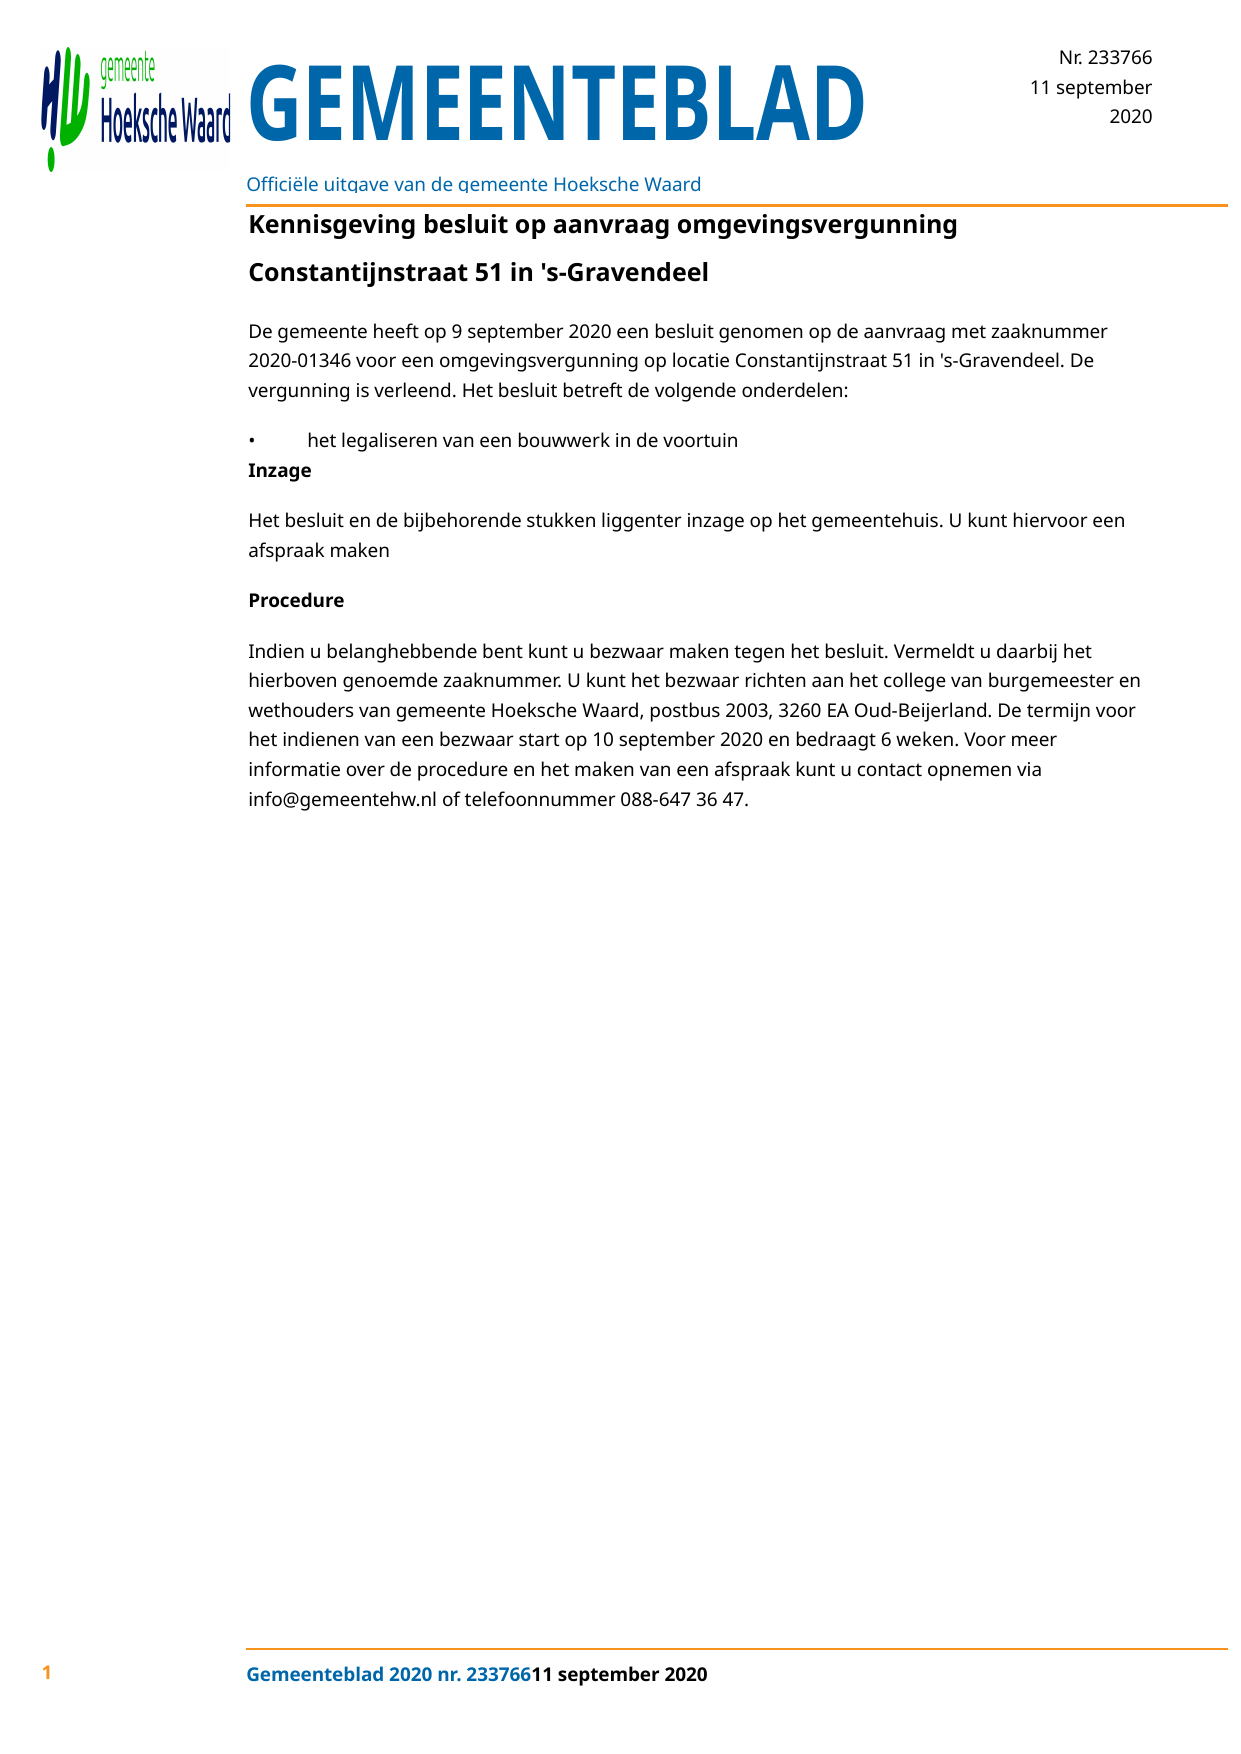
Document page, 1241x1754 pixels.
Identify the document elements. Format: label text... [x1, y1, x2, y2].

text Inzage [248, 457, 1152, 483]
picture [41, 47, 231, 172]
text Procedure [248, 587, 1152, 613]
text De gemeente heeft op 9 september 2020 een besluit genomen op de aanvraag met zaaknummer 2020-01346 voor een omgevingsvergunning op locatie Constantijnstraat 51 in 's-Gravendeel. De vergunning is verleend. Het besluit betreft de volgende onderdelen: [248, 318, 1152, 403]
text Indien u belanghebbende bent kunt u bezwaar maken tegen het besluit. Vermeldt u daarbij het hierboven genoemde zaaknummer. U kunt het bezwaar richten aan het college van burgemeester en wethouders van gemeente Hoeksche Waard, postbus 2003, 3260 EA Oud-Beijerland. De termijn voor het indienen van een bezwaar start op 10 september 2020 en bedraagt 6 weken. Voor meer informatie over de procedure en het maken van een afspraak kunt u contact opnemen via info@gemeentehw.nl of telefoonnummer 088-647 36 47. [248, 638, 1152, 812]
text Het besluit en de bijbehorende stukken liggenter inzage op het gemeentehuis. U kunt hiervoor een afspraak maken [248, 507, 1152, 563]
list het legaliseren van een bouwwerk in de voortuin [248, 427, 1152, 453]
text Kennisgeving besluit op aanvraag omgevingsvergunning Constantijnstraat 51 in 's-Gravendeel [248, 207, 1152, 288]
